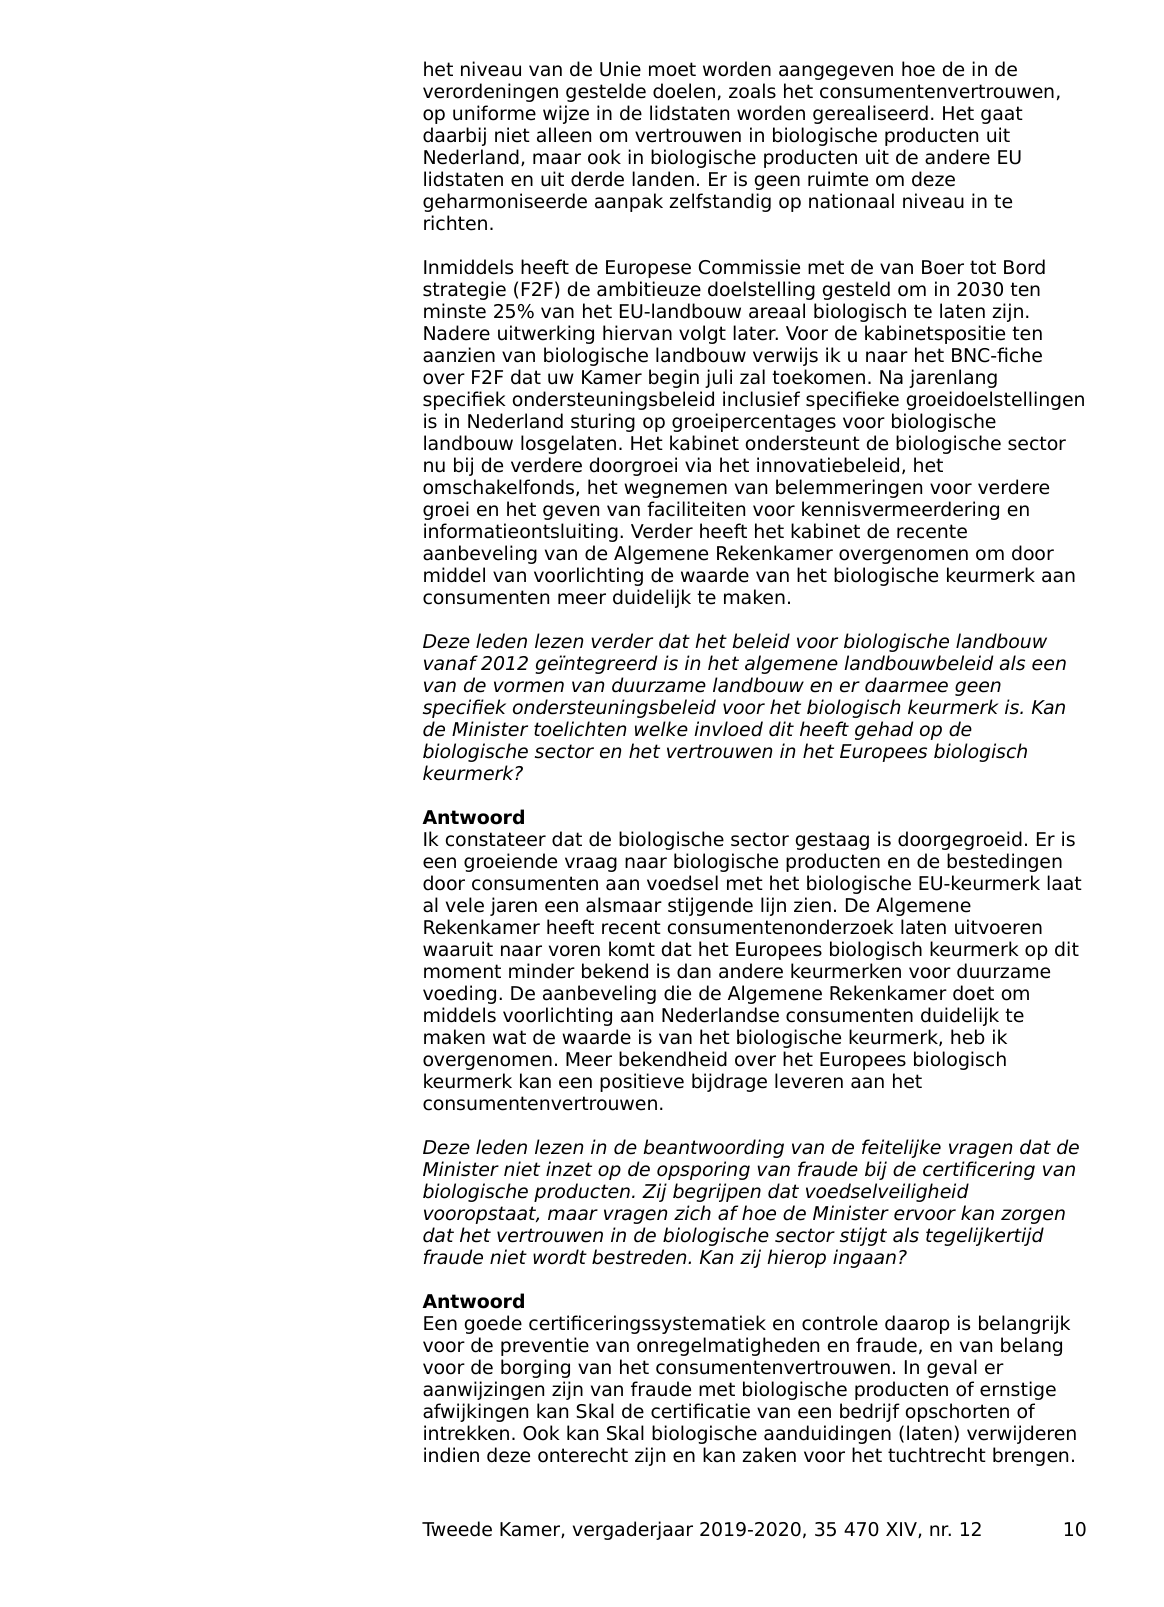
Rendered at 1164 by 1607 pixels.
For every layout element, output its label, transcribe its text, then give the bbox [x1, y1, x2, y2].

text Inmiddels heeft de Europese Commissie met de van Boer tot Bord strategie (F2F) de ambitieuze doelstelling gesteld om in 2030 ten minste 25% van het EU-landbouw areaal biologisch te laten zijn. Nadere uitwerking hiervan volgt later. Voor de kabinetspositie ten aanzien van biologische landbouw verwijs ik u naar het BNC-fiche over F2F dat uw Kamer begin juli zal toekomen. Na jarenlang specifiek ondersteuningsbeleid inclusief specifieke groeidoelstellingen is in Nederland sturing op groeipercentages voor biologische landbouw losgelaten. Het kabinet ondersteunt de biologische sector nu bij de verdere doorgroei via het innovatiebeleid, het omschakelfonds, het wegnemen van belemmeringen voor verdere groei en het geven van faciliteiten voor kennisvermeerdering en informatieontsluiting. Verder heeft het kabinet de recente aanbeveling van de Algemene Rekenkamer overgenomen om door middel van voorlichting de waarde van het biologische keurmerk aan consumenten meer duidelijk te maken. [422, 257, 1087, 609]
subtitle Antwoord [422, 1291, 1087, 1313]
text Deze leden lezen in de beantwoording van de feitelijke vragen dat de Minister niet inzet op de opsporing van fraude bij de certificering van biologische producten. Zij begrijpen dat voedselveiligheid vooropstaat, maar vragen zich af hoe de Minister ervoor kan zorgen dat het vertrouwen in de biologische sector stijgt als tegelijkertijd fraude niet wordt bestreden. Kan zij hierop ingaan? [422, 1137, 1087, 1269]
text Deze leden lezen verder dat het beleid voor biologische landbouw vanaf 2012 geïntegreerd is in het algemene landbouwbeleid als een van de vormen van duurzame landbouw en er daarmee geen specifiek ondersteuningsbeleid voor het biologisch keurmerk is. Kan de Minister toelichten welke invloed dit heeft gehad op de biologische sector en het vertrouwen in het Europees biologisch keurmerk? [422, 631, 1087, 785]
text Een goede certificeringssystematiek en controle daarop is belangrijk voor de preventie van onregelmatigheden en fraude, en van belang voor de borging van het consumentenvertrouwen. In geval er aanwijzingen zijn van fraude met biologische producten of ernstige afwijkingen kan Skal de certificatie van een bedrijf opschorten of intrekken. Ook kan Skal biologische aanduidingen (laten) verwijderen indien deze onterecht zijn en kan zaken voor het tuchtrecht brengen. [422, 1313, 1087, 1467]
text Ik constateer dat de biologische sector gestaag is doorgegroeid. Er is een groeiende vraag naar biologische producten en de bestedingen door consumenten aan voedsel met het biologische EU-keurmerk laat al vele jaren een alsmaar stijgende lijn zien. De Algemene Rekenkamer heeft recent consumentenonderzoek laten uitvoeren waaruit naar voren komt dat het Europees biologisch keurmerk op dit moment minder bekend is dan andere keurmerken voor duurzame voeding. De aanbeveling die de Algemene Rekenkamer doet om middels voorlichting aan Nederlandse consumenten duidelijk te maken wat de waarde is van het biologische keurmerk, heb ik overgenomen. Meer bekendheid over het Europees biologisch keurmerk kan een positieve bijdrage leveren aan het consumentenvertrouwen. [422, 829, 1087, 1115]
text het niveau van de Unie moet worden aangegeven hoe de in de verordeningen gestelde doelen, zoals het consumentenvertrouwen, op uniforme wijze in de lidstaten worden gerealiseerd. Het gaat daarbij niet alleen om vertrouwen in biologische producten uit Nederland, maar ook in biologische producten uit de andere EU lidstaten en uit derde landen. Er is geen ruimte om deze geharmoniseerde aanpak zelfstandig op nationaal niveau in te richten. [422, 59, 1087, 235]
subtitle Antwoord [422, 807, 1087, 829]
